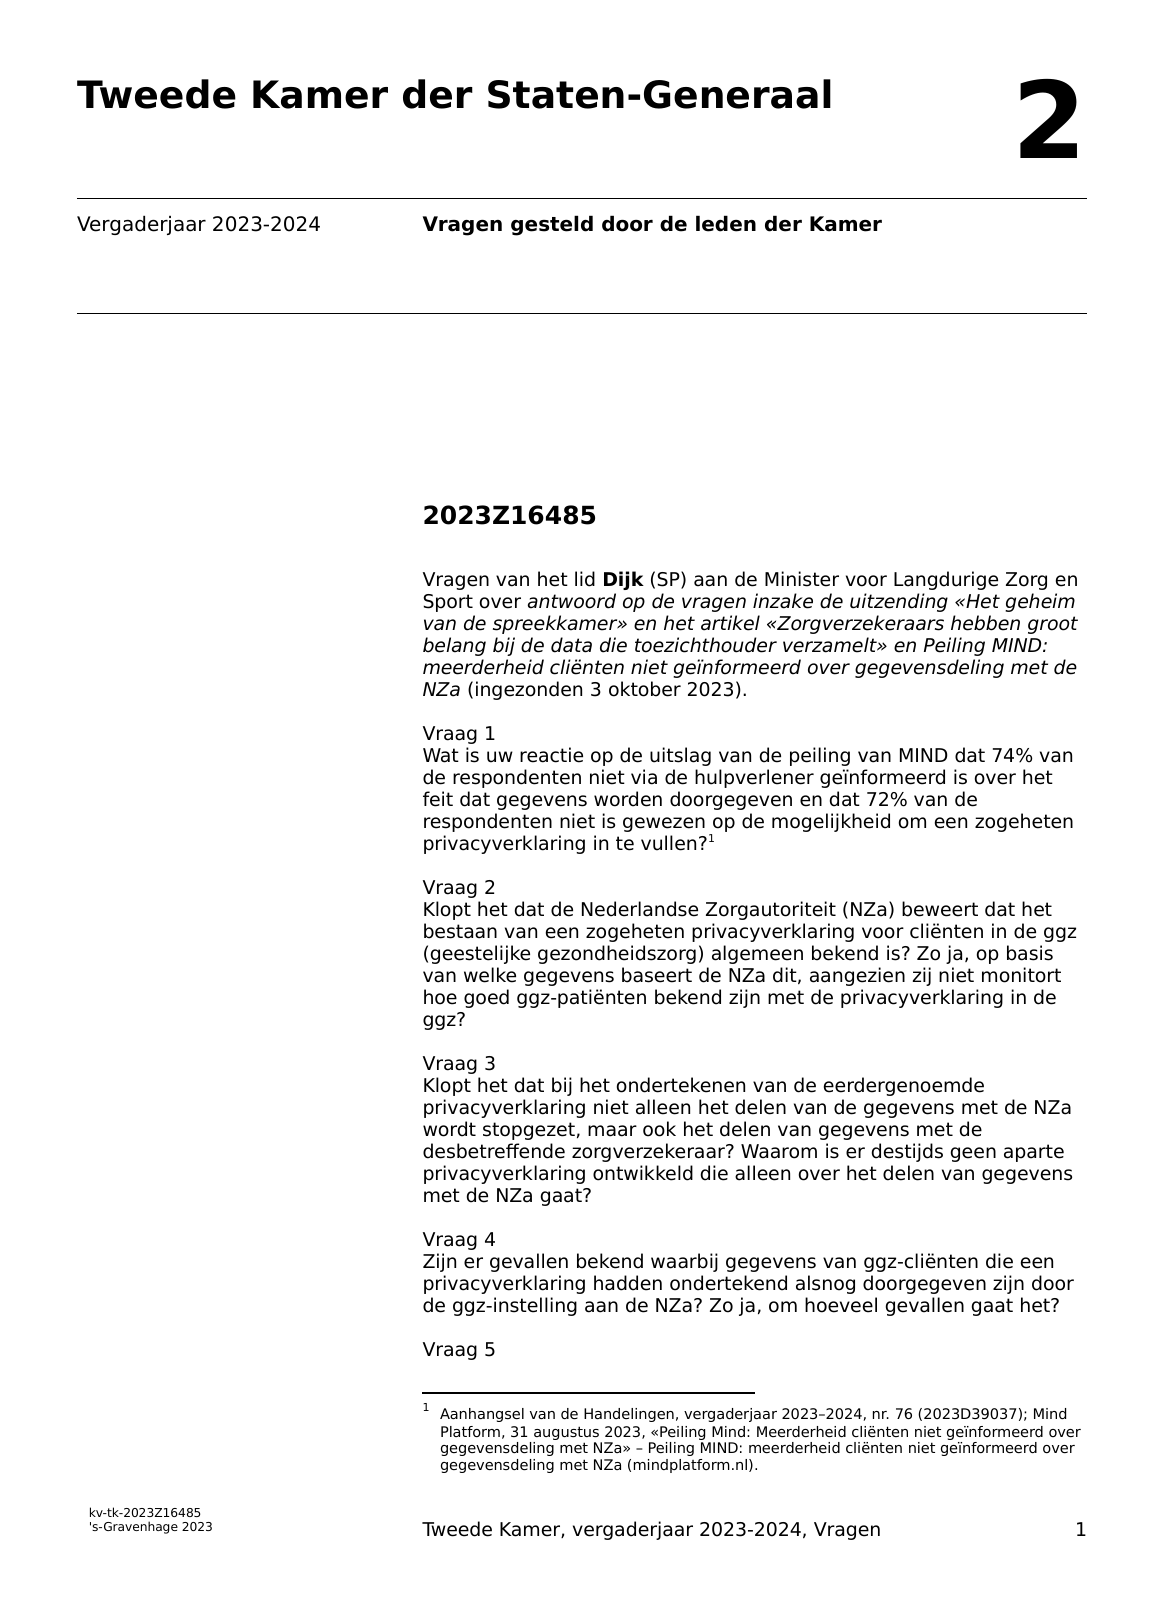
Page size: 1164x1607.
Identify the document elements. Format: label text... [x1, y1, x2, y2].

table_header 2 [886, 59, 1087, 198]
text Aanhangsel van de Handelingen, vergaderjaar 2023–2024, nr. 76 (2023D39037); Mind Platform, 31 augustus 2023, «Peiling Mind: Meerderheid cliënten niet geïnformeerd over gegevensdeling met NZa» – Peiling MIND: meerderheid cliënten niet geïnformeerd over gegevensdeling met NZa (mindplatform.nl). [422, 1402, 1087, 1474]
text Vraag 2 [422, 877, 1087, 899]
table_cell Vragen gesteld door de leden der Kamer [422, 199, 1087, 313]
table_header Tweede Kamer der Staten-Generaal [77, 59, 886, 198]
text Vraag 4 [422, 1229, 1087, 1251]
text Vragen van het lid Dijk (SP) aan de Minister voor Langdurige Zorg en Sport over antwoord op de vragen inzake de uitzending «Het geheim van de spreekkamer» en het artikel «Zorgverzekeraars hebben groot belang bij de data die toezichthouder verzamelt» en Peiling MIND: meerderheid cliënten niet geïnformeerd over gegevensdeling met de NZa (ingezonden 3 oktober 2023). [422, 569, 1087, 701]
text Klopt het dat de Nederlandse Zorgautoriteit (NZa) beweert dat het bestaan van een zogeheten privacyverklaring voor cliënten in de ggz (geestelijke gezondheidszorg) algemeen bekend is? Zo ja, op basis van welke gegevens baseert de NZa dit, aangezien zij niet monitort hoe goed ggz-patiënten bekend zijn met de privacyverklaring in de ggz? [422, 899, 1087, 1031]
text Wat is uw reactie op de uitslag van de peiling van MIND dat 74% van de respondenten niet via de hulpverlener geïnformeerd is over het feit dat gegevens worden doorgegeven en dat 72% van de respondenten niet is gewezen op de mogelijkheid om een zogeheten privacyverklaring in te vullen? [422, 745, 1087, 855]
text Vraag 3 [422, 1053, 1087, 1075]
text kv-tk-2023Z16485 [88, 1506, 323, 1520]
text Vraag 5 [422, 1339, 1087, 1361]
text Vraag 1 [422, 723, 1087, 745]
text Zijn er gevallen bekend waarbij gegevens van ggz-cliënten die een privacyverklaring hadden ondertekend alsnog doorgegeven zijn door de ggz-instelling aan de NZa? Zo ja, om hoeveel gevallen gaat het? [422, 1251, 1087, 1317]
text Klopt het dat bij het ondertekenen van de eerdergenoemde privacyverklaring niet alleen het delen van de gegevens met de NZa wordt stopgezet, maar ook het delen van gegevens met de desbetreffende zorgverzekeraar? Waarom is er destijds geen aparte privacyverklaring ontwikkeld die alleen over het delen van gegevens met de NZa gaat? [422, 1075, 1087, 1207]
table_cell Vergaderjaar 2023-2024 [77, 199, 422, 313]
text 's-Gravenhage 2023 [88, 1520, 323, 1534]
text 2023Z16485 [422, 501, 1087, 531]
